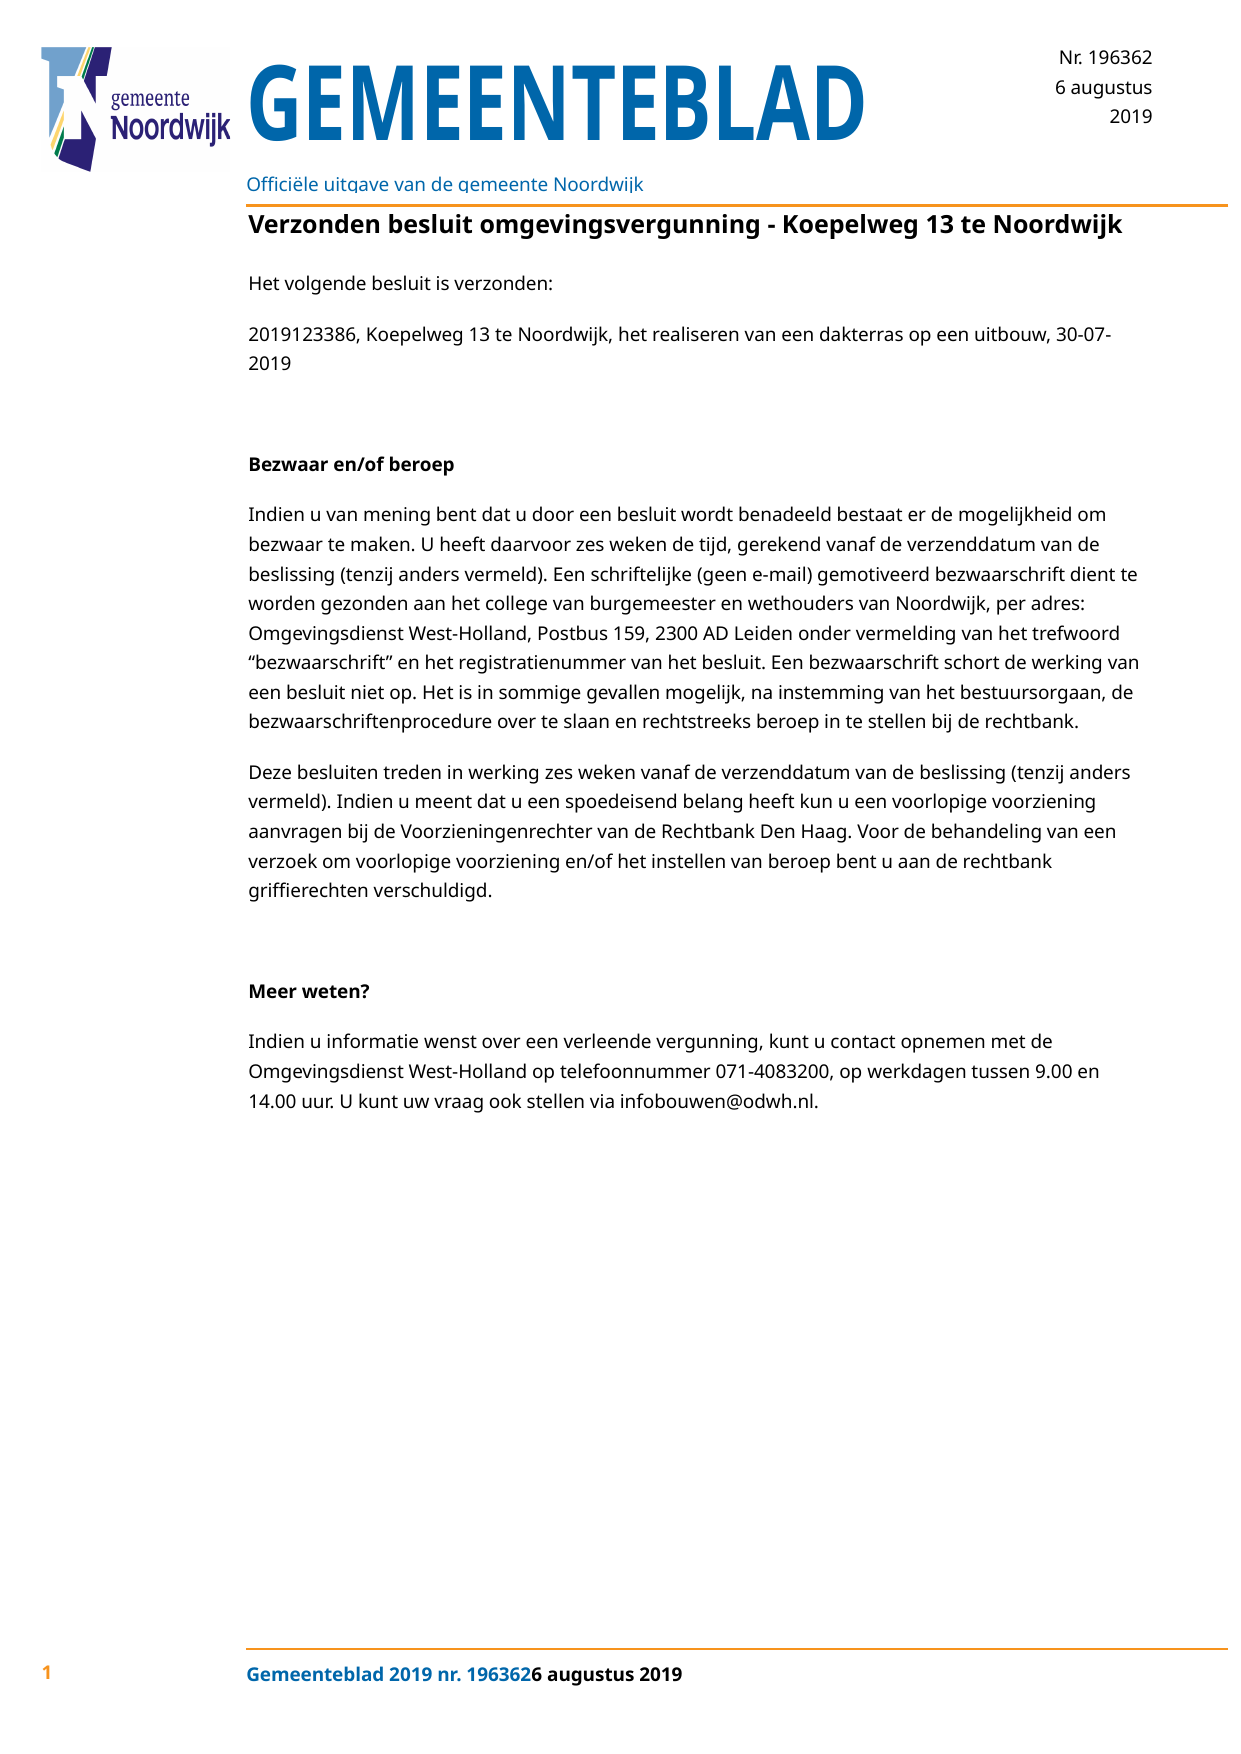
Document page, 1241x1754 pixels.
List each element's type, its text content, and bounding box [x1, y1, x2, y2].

text Bezwaar en/of beroep [248, 451, 1152, 477]
text Het volgende besluit is verzonden: [248, 270, 1152, 296]
text Deze besluiten treden in werking zes weken vanaf de verzenddatum van de beslissing (tenzij anders vermeld). Indien u meent dat u een spoedeisend belang heeft kun u een voorlopige voorziening aanvragen bij de Voorzieningenrechter van de Rechtbank Den Haag. Voor de behandeling van een verzoek om voorlopige voorziening en/of het instellen van beroep bent u aan de rechtbank griffierechten verschuldigd. [248, 759, 1152, 903]
picture [41, 47, 231, 172]
text Indien u informatie wenst over een verleende vergunning, kunt u contact opnemen met de Omgevingsdienst West-Holland op telefoonnummer 071-4083200, op werkdagen tussen 9.00 en 14.00 uur. U kunt uw vraag ook stellen via infobouwen@odwh.nl. [248, 1029, 1152, 1113]
text Meer weten? [248, 978, 1152, 1004]
text Verzonden besluit omgevingsvergunning - Koepelweg 13 te Noordwijk [248, 207, 1152, 241]
text Indien u van mening bent dat u door een besluit wordt benadeeld bestaat er de mogelijkheid om bezwaar te maken. U heeft daarvoor zes weken de tijd, gerekend vanaf de verzenddatum van de beslissing (tenzij anders vermeld). Een schriftelijke (geen e-mail) gemotiveerd bezwaarschrift dient te worden gezonden aan het college van burgemeester en wethouders van Noordwijk, per adres: Omgevingsdienst West-Holland, Postbus 159, 2300 AD Leiden onder vermelding van het trefwoord “bezwaarschrift” en het registratienummer van het besluit. Een bezwaarschrift schort de werking van een besluit niet op. Het is in sommige gevallen mogelijk, na instemming van het bestuursorgaan, de bezwaarschriftenprocedure over te slaan en rechtstreeks beroep in te stellen bij de rechtbank. [248, 502, 1152, 734]
text 2019123386, Koepelweg 13 te Noordwijk, het realiseren van een dakterras op een uitbouw, 30-07-2019 [248, 321, 1152, 376]
